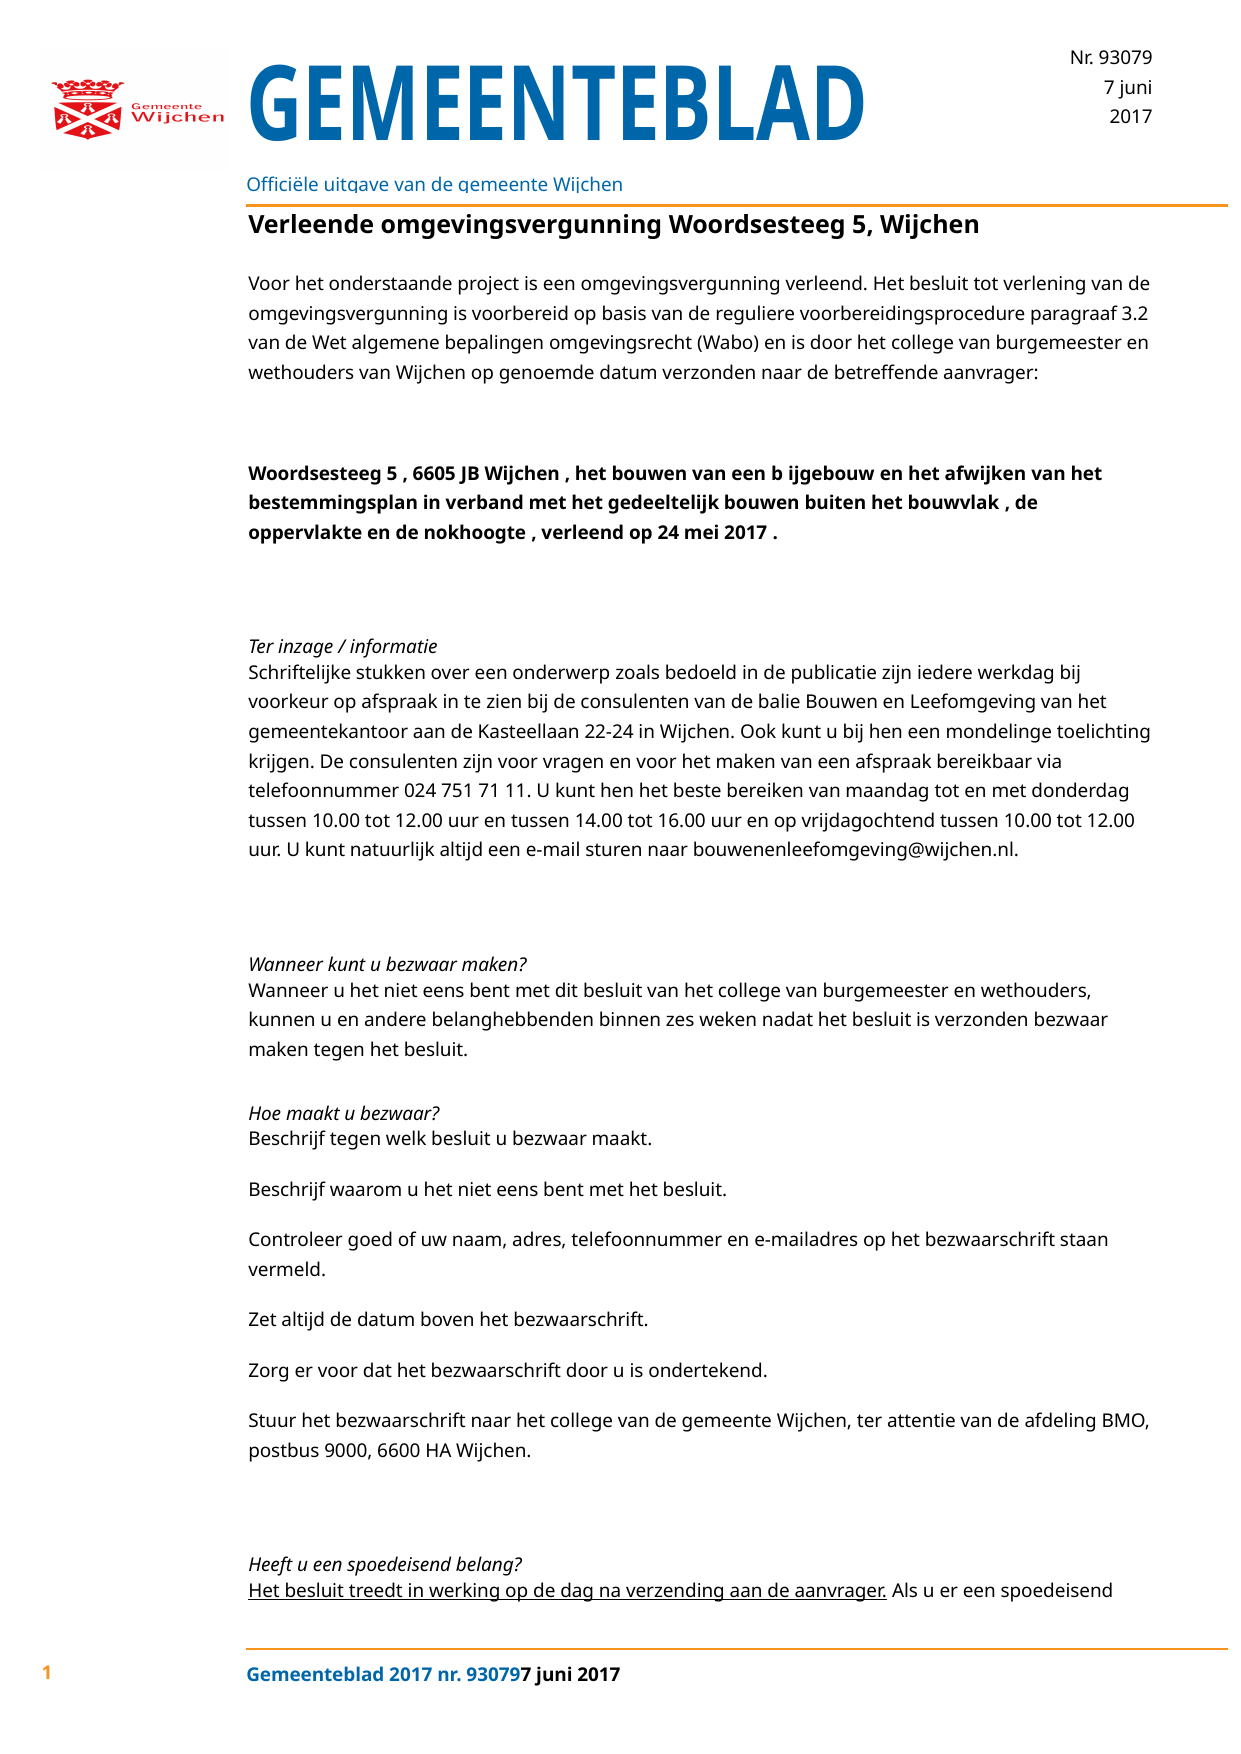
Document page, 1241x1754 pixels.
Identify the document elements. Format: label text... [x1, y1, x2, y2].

text Ter inzage / informatie [248, 633, 1152, 659]
text Schriftelijke stukken over een onderwerp zoals bedoeld in de publicatie zijn iedere werkdag bij voorkeur op afspraak in te zien bij de consulenten van de balie Bouwen en Leefomgeving van het gemeentekantoor aan de Kasteellaan 22-24 in Wijchen. Ook kunt u bij hen een mondelinge toelichting krijgen. De consulenten zijn voor vragen en voor het maken van een afspraak bereikbaar via telefoonnummer 024 751 71 11. U kunt hen het beste bereiken van maandag tot en met donderdag tussen 10.00 tot 12.00 uur en tussen 14.00 tot 16.00 uur en op vrijdagochtend tussen 10.00 tot 12.00 uur. U kunt natuurlijk altijd een e-mail sturen naar bouwenenleefomgeving@wijchen.nl. [248, 659, 1152, 862]
text Beschrijf waarom u het niet eens bent met het besluit. [248, 1176, 1152, 1202]
text Zorg er voor dat het bezwaarschrift door u is ondertekend. [248, 1357, 1152, 1383]
text Zet altijd de datum boven het bezwaarschrift. [248, 1306, 1152, 1332]
text Heeft u een spoedeisend belang? [248, 1551, 1152, 1577]
text Het besluit treedt in werking op de dag na verzending aan de aanvrager. Als u er een spoedeisend [248, 1577, 1152, 1603]
text Wanneer kunt u bezwaar maken? [248, 951, 1152, 977]
text Beschrijf tegen welk besluit u bezwaar maakt. [248, 1126, 1152, 1151]
text Controleer goed of uw naam, adres, telefoonnummer en e-mailadres op het bezwaarschrift staan vermeld. [248, 1226, 1152, 1282]
text Verleende omgevingsvergunning Woordsesteeg 5, Wijchen [248, 207, 1152, 241]
text Wanneer u het niet eens bent met dit besluit van het college van burgemeester en wethouders, kunnen u en andere belanghebbenden binnen zes weken nadat het besluit is verzonden bezwaar maken tegen het besluit. [248, 977, 1152, 1062]
picture [41, 47, 231, 172]
text Woordsesteeg 5 , 6605 JB Wijchen , het bouwen van een b ijgebouw en het afwijken van het bestemmingsplan in verband met het gedeeltelijk bouwen buiten het bouwvlak , de oppervlakte en de nokhoogte , verleend op 24 mei 2017 . [248, 460, 1152, 545]
text Hoe maakt u bezwaar? [248, 1100, 1152, 1126]
text Stuur het bezwaarschrift naar het college van de gemeente Wijchen, ter attentie van de afdeling BMO, postbus 9000, 6600 HA Wijchen. [248, 1407, 1152, 1463]
text Voor het onderstaande project is een omgevingsvergunning verleend. Het besluit tot verlening van de omgevingsvergunning is voorbereid op basis van de reguliere voorbereidingsprocedure paragraaf 3.2 van de Wet algemene bepalingen omgevingsrecht (Wabo) en is door het college van burgemeester en wethouders van Wijchen op genoemde datum verzonden naar de betreffende aanvrager: [248, 270, 1152, 385]
